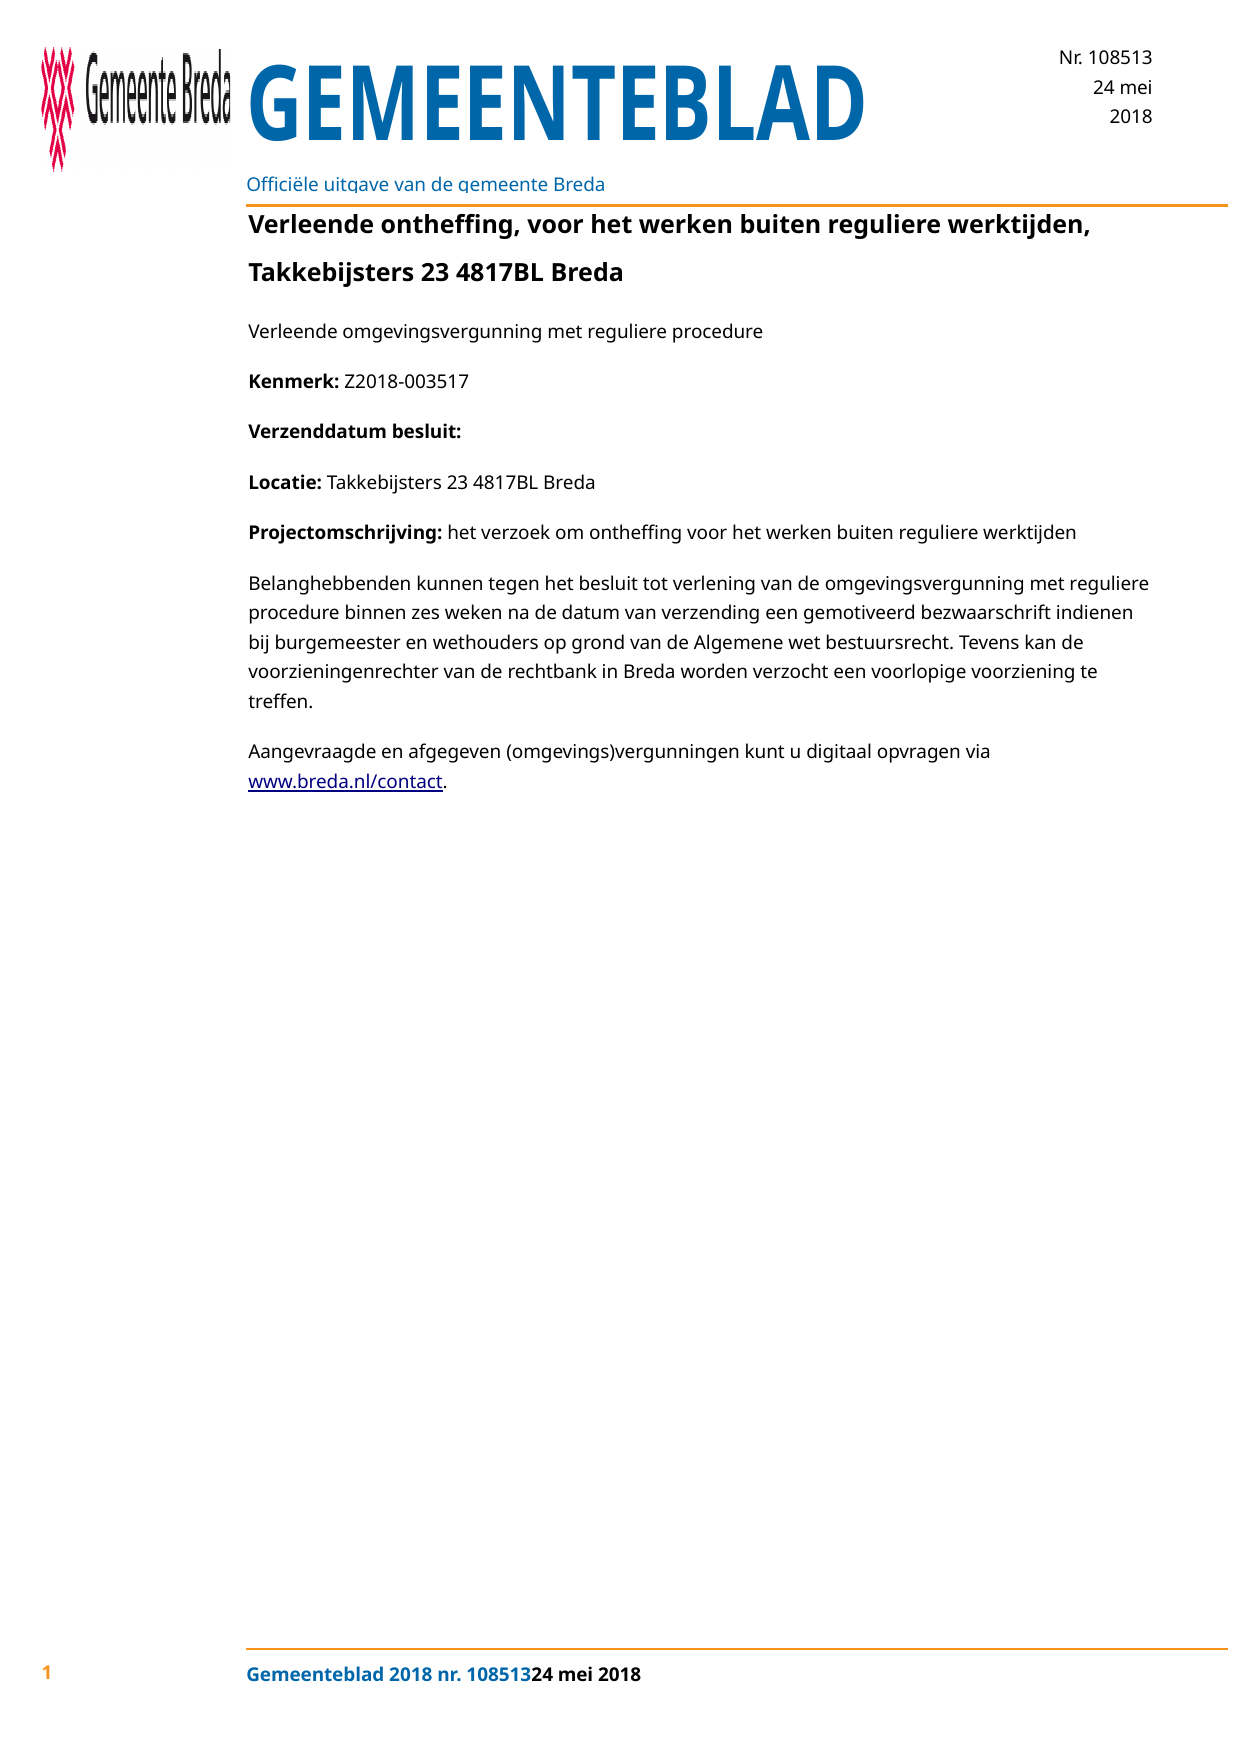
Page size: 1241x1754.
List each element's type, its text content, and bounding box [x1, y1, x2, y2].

text Verleende ontheffing, voor het werken buiten reguliere werktijden, Takkebijsters 23 4817BL Breda [248, 207, 1152, 288]
text Locatie: Takkebijsters 23 4817BL Breda [248, 469, 1152, 495]
text Belanghebbenden kunnen tegen het besluit tot verlening van de omgevingsvergunning met reguliere procedure binnen zes weken na de datum van verzending een gemotiveerd bezwaarschrift indienen bij burgemeester en wethouders op grond van de Algemene wet bestuursrecht. Tevens kan de voorzieningenrechter van de rechtbank in Breda worden verzocht een voorlopige voorziening te treffen. [248, 570, 1152, 714]
text Verleende omgevingsvergunning met reguliere procedure [248, 318, 1152, 344]
text Aangevraagde en afgegeven (omgevings)vergunningen kunt u digitaal opvragen via www.breda.nl/contact. [248, 739, 1152, 794]
text Projectomschrijving: het verzoek om ontheffing voor het werken buiten reguliere werktijden [248, 519, 1152, 545]
text Verzenddatum besluit: [248, 419, 1152, 444]
picture [41, 47, 231, 172]
text Kenmerk: Z2018-003517 [248, 368, 1152, 394]
